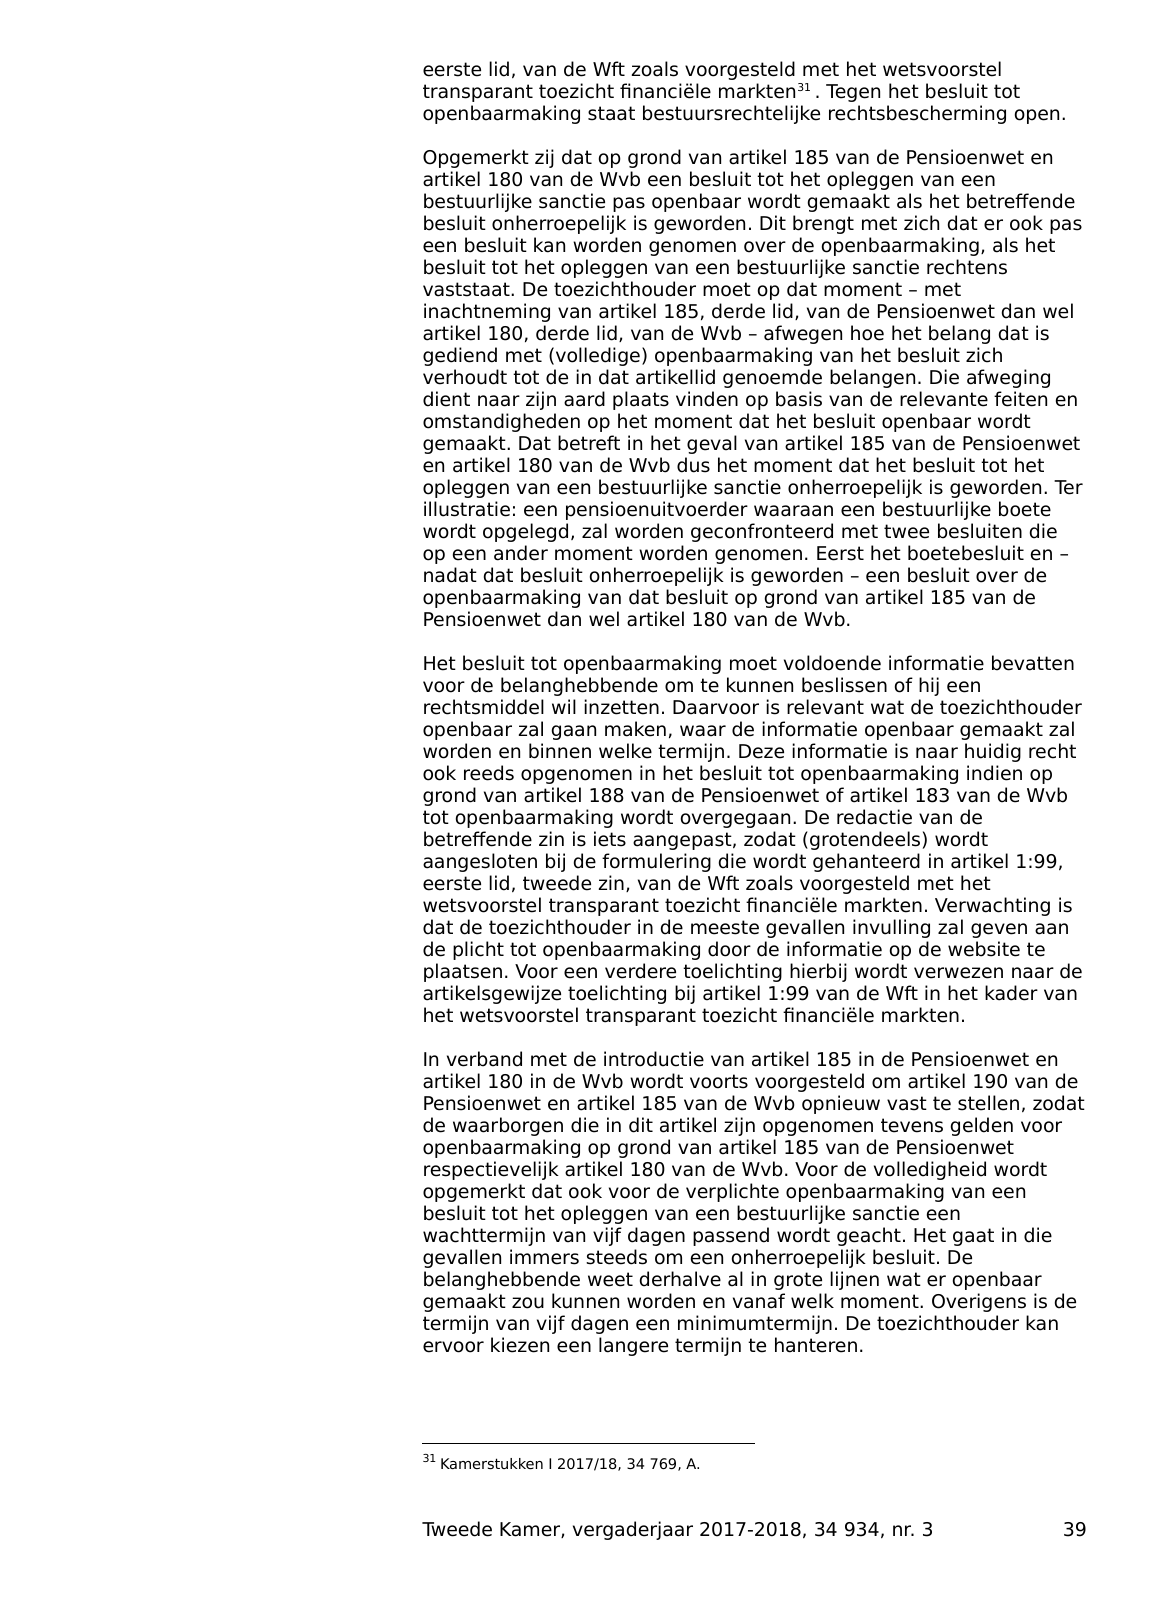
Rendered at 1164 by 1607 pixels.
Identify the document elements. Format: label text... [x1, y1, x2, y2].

text Opgemerkt zij dat op grond van artikel 185 van de Pensioenwet en artikel 180 van de Wvb een besluit tot het opleggen van een bestuurlijke sanctie pas openbaar wordt gemaakt als het betreffende besluit onherroepelijk is geworden. Dit brengt met zich dat er ook pas een besluit kan worden genomen over de openbaarmaking, als het besluit tot het opleggen van een bestuurlijke sanctie rechtens vaststaat. De toezichthouder moet op dat moment – met inachtneming van artikel 185, derde lid, van de Pensioenwet dan wel artikel 180, derde lid, van de Wvb – afwegen hoe het belang dat is gediend met (volledige) openbaarmaking van het besluit zich verhoudt tot de in dat artikellid genoemde belangen. Die afweging dient naar zijn aard plaats vinden op basis van de relevante feiten en omstandigheden op het moment dat het besluit openbaar wordt gemaakt. Dat betreft in het geval van artikel 185 van de Pensioenwet en artikel 180 van de Wvb dus het moment dat het besluit tot het opleggen van een bestuurlijke sanctie onherroepelijk is geworden. Ter illustratie: een pensioenuitvoerder waaraan een bestuurlijke boete wordt opgelegd, zal worden geconfronteerd met twee besluiten die op een ander moment worden genomen. Eerst het boetebesluit en – nadat dat besluit onherroepelijk is geworden – een besluit over de openbaarmaking van dat besluit op grond van artikel 185 van de Pensioenwet dan wel artikel 180 van de Wvb. [422, 147, 1087, 631]
text Kamerstukken I 2017/18, 34 769, A. [422, 1452, 1087, 1474]
text eerste lid, van de Wft zoals voorgesteld met het wetsvoorstel transparant toezicht financiële markten. Tegen het besluit tot openbaarmaking staat bestuursrechtelijke rechtsbescherming open. [422, 59, 1087, 125]
text In verband met de introductie van artikel 185 in de Pensioenwet en artikel 180 in de Wvb wordt voorts voorgesteld om artikel 190 van de Pensioenwet en artikel 185 van de Wvb opnieuw vast te stellen, zodat de waarborgen die in dit artikel zijn opgenomen tevens gelden voor openbaarmaking op grond van artikel 185 van de Pensioenwet respectievelijk artikel 180 van de Wvb. Voor de volledigheid wordt opgemerkt dat ook voor de verplichte openbaarmaking van een besluit tot het opleggen van een bestuurlijke sanctie een wachttermijn van vijf dagen passend wordt geacht. Het gaat in die gevallen immers steeds om een onherroepelijk besluit. De belanghebbende weet derhalve al in grote lijnen wat er openbaar gemaakt zou kunnen worden en vanaf welk moment. Overigens is de termijn van vijf dagen een minimumtermijn. De toezichthouder kan ervoor kiezen een langere termijn te hanteren. [422, 1049, 1087, 1356]
text Het besluit tot openbaarmaking moet voldoende informatie bevatten voor de belanghebbende om te kunnen beslissen of hij een rechtsmiddel wil inzetten. Daarvoor is relevant wat de toezichthouder openbaar zal gaan maken, waar de informatie openbaar gemaakt zal worden en binnen welke termijn. Deze informatie is naar huidig recht ook reeds opgenomen in het besluit tot openbaarmaking indien op grond van artikel 188 van de Pensioenwet of artikel 183 van de Wvb tot openbaarmaking wordt overgegaan. De redactie van de betreffende zin is iets aangepast, zodat (grotendeels) wordt aangesloten bij de formulering die wordt gehanteerd in artikel 1:99, eerste lid, tweede zin, van de Wft zoals voorgesteld met het wetsvoorstel transparant toezicht financiële markten. Verwachting is dat de toezichthouder in de meeste gevallen invulling zal geven aan de plicht tot openbaarmaking door de informatie op de website te plaatsen. Voor een verdere toelichting hierbij wordt verwezen naar de artikelsgewijze toelichting bij artikel 1:99 van de Wft in het kader van het wetsvoorstel transparant toezicht financiële markten. [422, 653, 1087, 1027]
